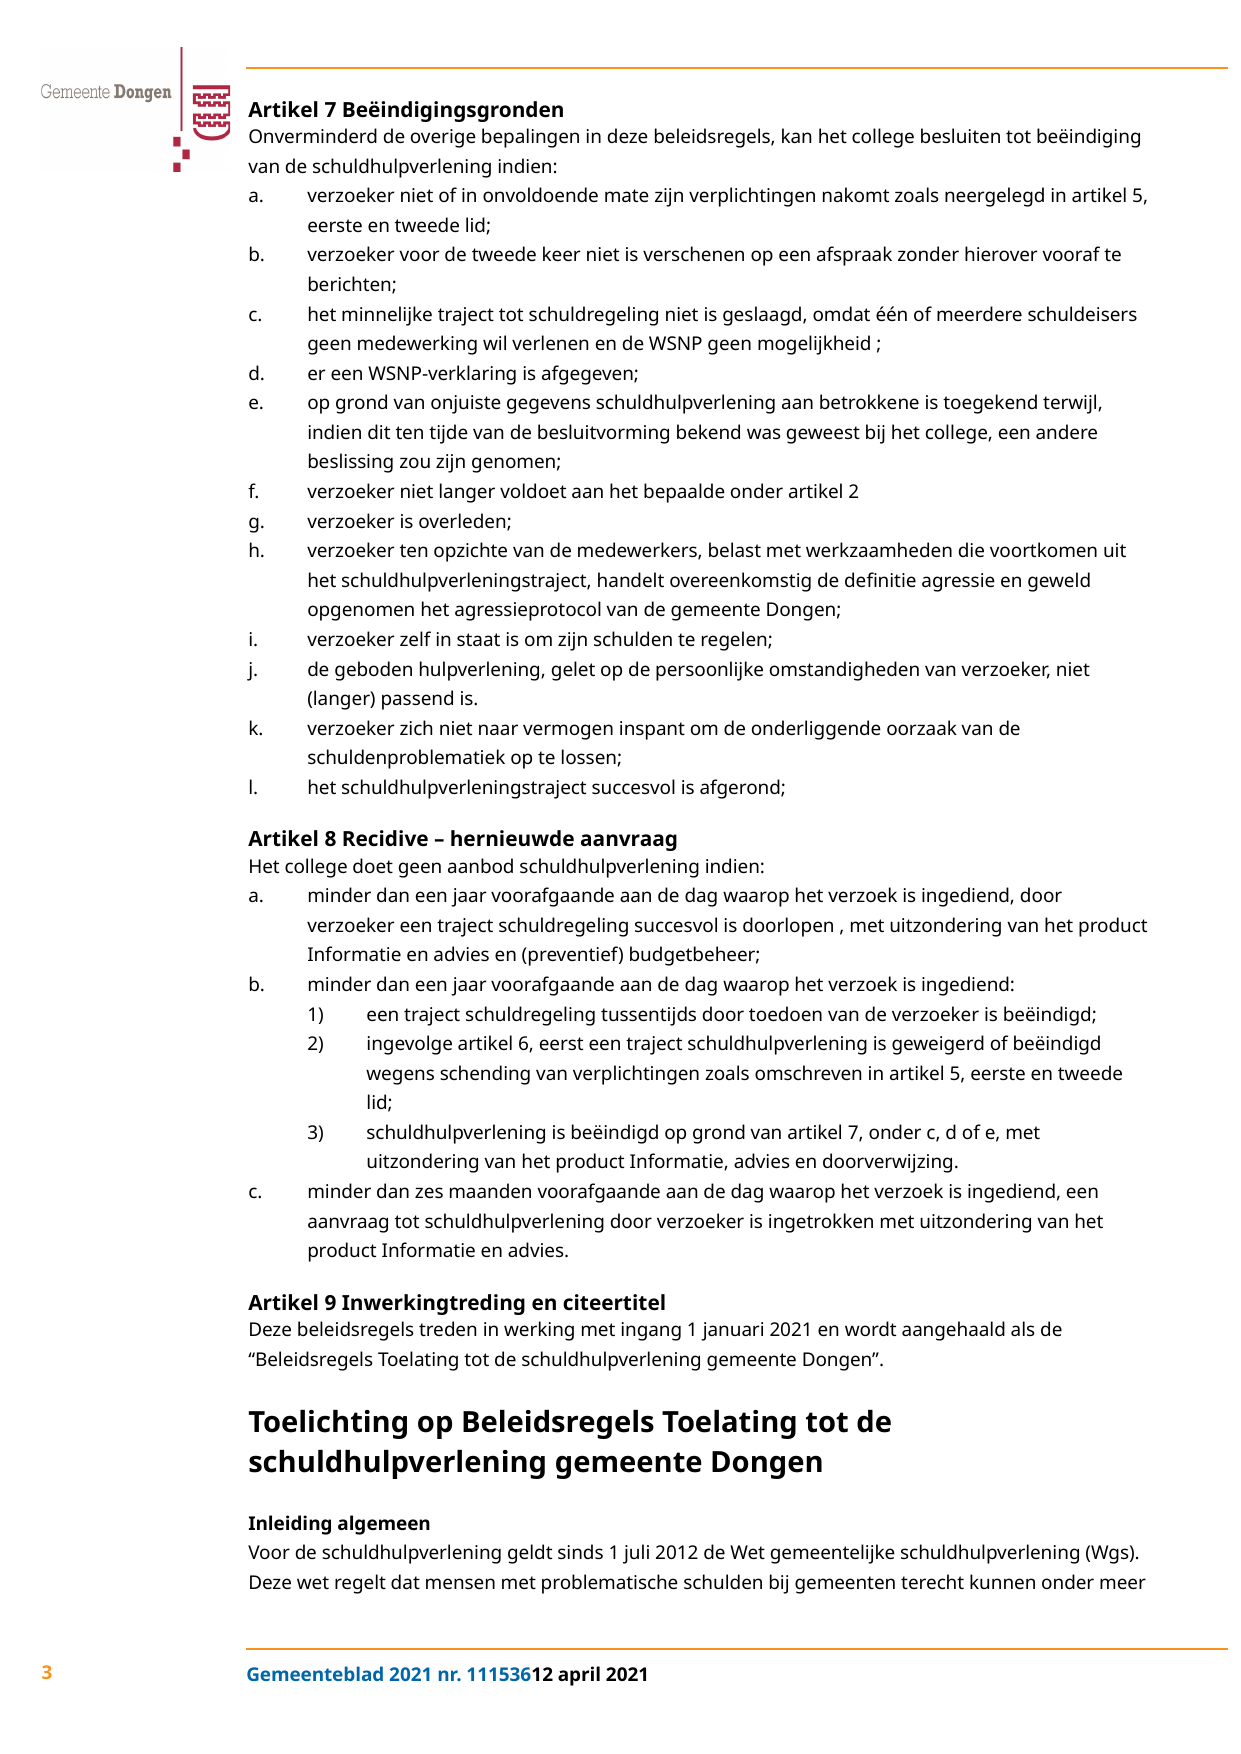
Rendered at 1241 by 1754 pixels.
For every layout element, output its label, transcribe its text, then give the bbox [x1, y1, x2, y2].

list verzoeker niet langer voldoet aan het bepaalde onder artikel 2 [248, 478, 1152, 504]
list het schuldhulpverleningstraject succesvol is afgerond; [248, 774, 1152, 800]
list verzoeker zelf in staat is om zijn schulden te regelen; [248, 626, 1152, 652]
list een traject schuldregeling tussentijds door toedoen van de verzoeker is beëindigd; [307, 1001, 1152, 1027]
list op grond van onjuiste gegevens schuldhulpverlening aan betrokkene is toegekend terwijl, indien dit ten tijde van de besluitvorming bekend was geweest bij het college, een andere beslissing zou zijn genomen; [248, 389, 1152, 474]
text Voor de schuldhulpverlening geldt sinds 1 juli 2012 de Wet gemeentelijke schuldhulpverlening (Wgs). Deze wet regelt dat mensen met problematische schulden bij gemeenten terecht kunnen onder meer [248, 1539, 1152, 1595]
list minder dan een jaar voorafgaande aan de dag waarop het verzoek is ingediend, door verzoeker een traject schuldregeling succesvol is doorlopen , met uitzondering van het product Informatie en advies en (preventief) budgetbeheer; [248, 882, 1152, 967]
text Het college doet geen aanbod schuldhulpverlening indien: [248, 853, 1152, 879]
list verzoeker niet of in onvoldoende mate zijn verplichtingen nakomt zoals neergelegd in artikel 5, eerste en tweede lid; [248, 182, 1152, 238]
text Inleiding algemeen [248, 1510, 1152, 1536]
text Artikel 8 Recidive – hernieuwde aanvraag [248, 824, 1152, 853]
list de geboden hulpverlening, gelet op de persoonlijke omstandigheden van verzoeker, niet (langer) passend is. [248, 656, 1152, 711]
text Artikel 9 Inwerkingtreding en citeertitel [248, 1288, 1152, 1316]
list het minnelijke traject tot schuldregeling niet is geslaagd, omdat één of meerdere schuldeisers geen medewerking wil verlenen en de WSNP geen mogelijkheid ; [248, 301, 1152, 356]
list ingevolge artikel 6, eerst een traject schuldhulpverlening is geweigerd of beëindigd wegens schending van verplichtingen zoals omschreven in artikel 5, eerste en tweede lid; [307, 1030, 1152, 1115]
list verzoeker voor de tweede keer niet is verschenen op een afspraak zonder hierover vooraf te berichten; [248, 242, 1152, 297]
text Deze beleidsregels treden in werking met ingang 1 januari 2021 en wordt aangehaald als de “Beleidsregels Toelating tot de schuldhulpverlening gemeente Dongen”. [248, 1316, 1152, 1372]
picture [41, 47, 231, 172]
text Artikel 7 Beëindigingsgronden [248, 95, 1152, 123]
text Toelichting op Beleidsregels Toelating tot de schuldhulpverlening gemeente Dongen [248, 1401, 1152, 1481]
text Onverminderd de overige bepalingen in deze beleidsregels, kan het college besluiten tot beëindiging van de schuldhulpverlening indien: [248, 123, 1152, 178]
list verzoeker is overleden; [248, 508, 1152, 533]
list verzoeker ten opzichte van de medewerkers, belast met werkzaamheden die voortkomen uit het schuldhulpverleningstraject, handelt overeenkomstig de definitie agressie en geweld opgenomen het agressieprotocol van de gemeente Dongen; [248, 537, 1152, 622]
list minder dan zes maanden voorafgaande aan de dag waarop het verzoek is ingediend, een aanvraag tot schuldhulpverlening door verzoeker is ingetrokken met uitzondering van het product Informatie en advies. [248, 1178, 1152, 1263]
list minder dan een jaar voorafgaande aan de dag waarop het verzoek is ingediend: [248, 971, 1152, 997]
list er een WSNP-verklaring is afgegeven; [248, 360, 1152, 386]
list schuldhulpverlening is beëindigd op grond van artikel 7, onder c, d of e, met uitzondering van het product Informatie, advies en doorverwijzing. [307, 1119, 1152, 1174]
list verzoeker zich niet naar vermogen inspant om de onderliggende oorzaak van de schuldenproblematiek op te lossen; [248, 715, 1152, 770]
